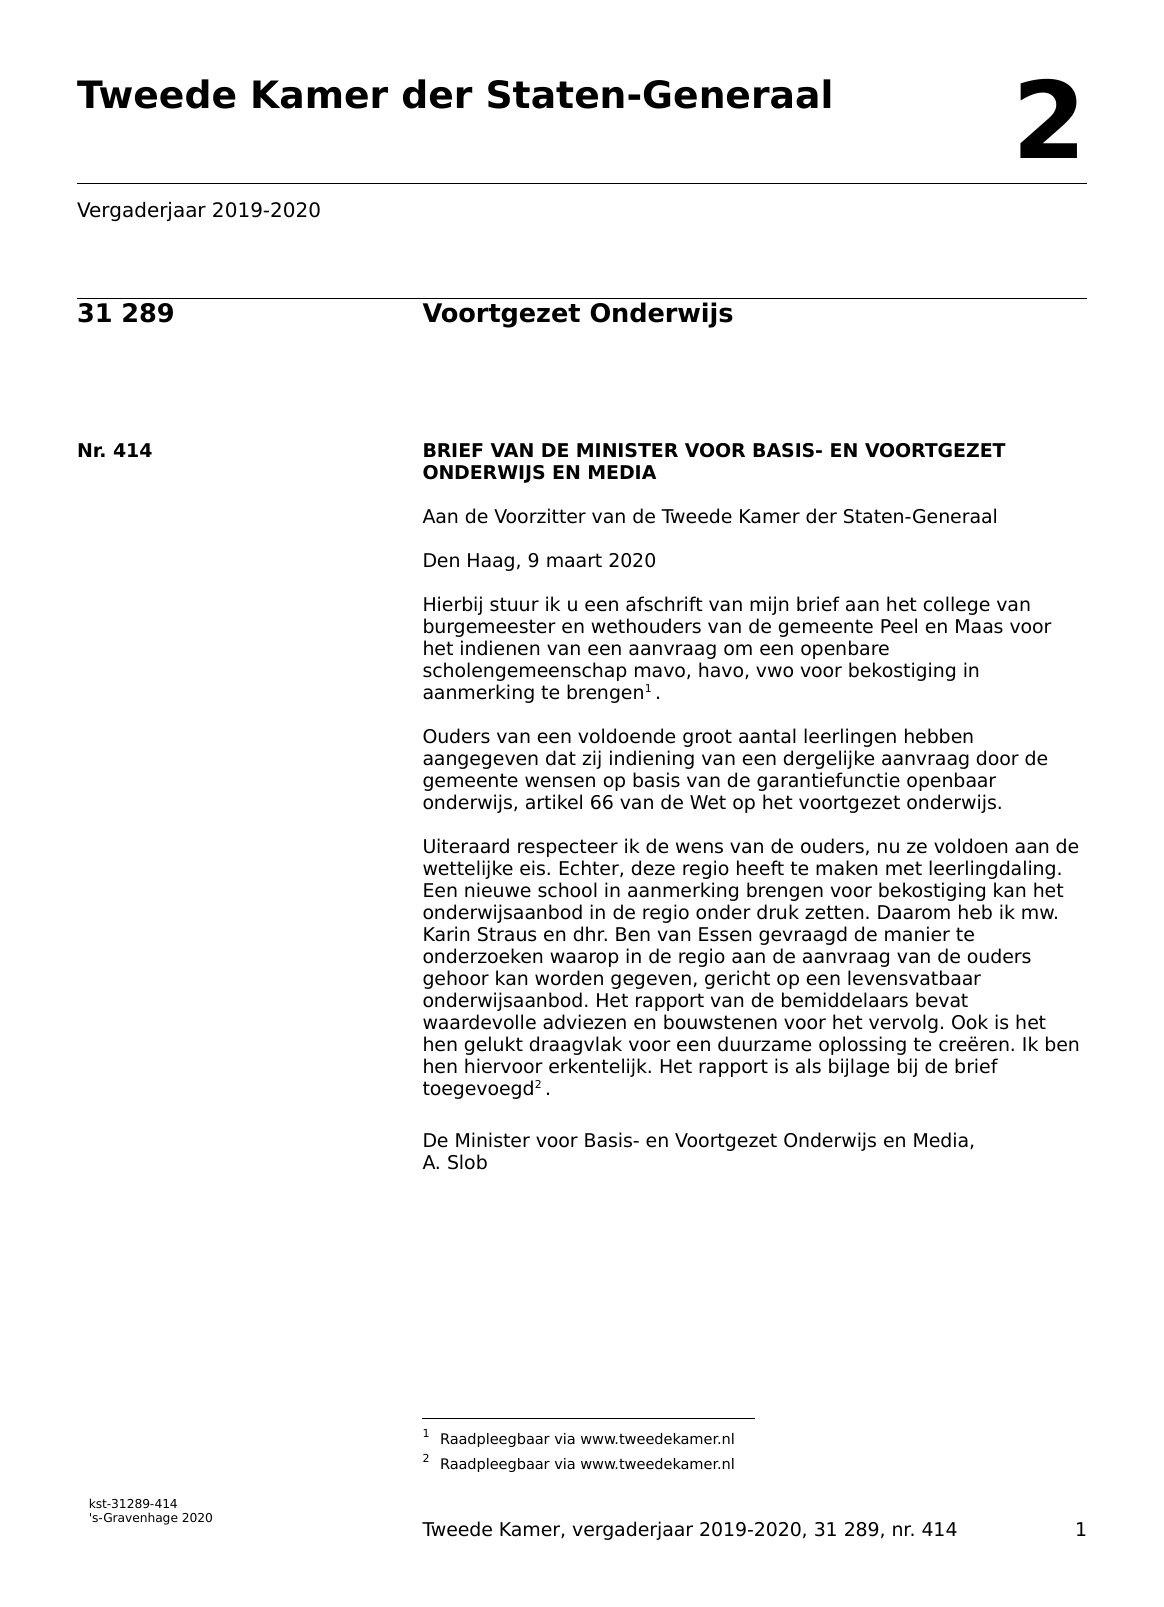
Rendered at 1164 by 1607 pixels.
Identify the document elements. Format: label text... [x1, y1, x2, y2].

table_header 2 [886, 59, 1087, 183]
table_cell Vergaderjaar 2019-2020 [77, 184, 1087, 298]
subtitle Nr. 414 BRIEF VAN DE MINISTER VOOR BASIS- EN VOORTGEZET ONDERWIJS EN MEDIA [77, 440, 1087, 484]
text Hierbij stuur ik u een afschrift van mijn brief aan het college van burgemeester en wethouders van de gemeente Peel en Maas voor het indienen van een aanvraag om een openbare scholengemeenschap mavo, havo, vwo voor bekostiging in aanmerking te brengen. [422, 594, 1087, 704]
text Raadpleegbaar via www.tweedekamer.nl [422, 1452, 1087, 1474]
subtitle 31 289 Voortgezet Onderwijs [77, 299, 1087, 329]
text Raadpleegbaar via www.tweedekamer.nl [422, 1427, 1087, 1449]
text kst-31289-414 [88, 1497, 323, 1511]
text 's-Gravenhage 2020 [88, 1511, 323, 1525]
text Den Haag, 9 maart 2020 [422, 550, 1087, 572]
text Uiteraard respecteer ik de wens van de ouders, nu ze voldoen aan de wettelijke eis. Echter, deze regio heeft te maken met leerlingdaling. Een nieuwe school in aanmerking brengen voor bekostiging kan het onderwijsaanbod in de regio onder druk zetten. Daarom heb ik mw. Karin Straus en dhr. Ben van Essen gevraagd de manier te onderzoeken waarop in de regio aan de aanvraag van de ouders gehoor kan worden gegeven, gericht op een levensvatbaar onderwijsaanbod. Het rapport van de bemiddelaars bevat waardevolle adviezen en bouwstenen voor het vervolg. Ook is het hen gelukt draagvlak voor een duurzame oplossing te creëren. Ik ben hen hiervoor erkentelijk. Het rapport is als bijlage bij de brief toegevoegd. [422, 836, 1087, 1100]
text Aan de Voorzitter van de Tweede Kamer der Staten-Generaal [422, 506, 1087, 528]
text De Minister voor Basis- en Voortgezet Onderwijs en Media, A. Slob [422, 1130, 1087, 1174]
text Ouders van een voldoende groot aantal leerlingen hebben aangegeven dat zij indiening van een dergelijke aanvraag door de gemeente wensen op basis van de garantiefunctie openbaar onderwijs, artikel 66 van de Wet op het voortgezet onderwijs. [422, 726, 1087, 814]
table_header Tweede Kamer der Staten-Generaal [77, 59, 886, 183]
